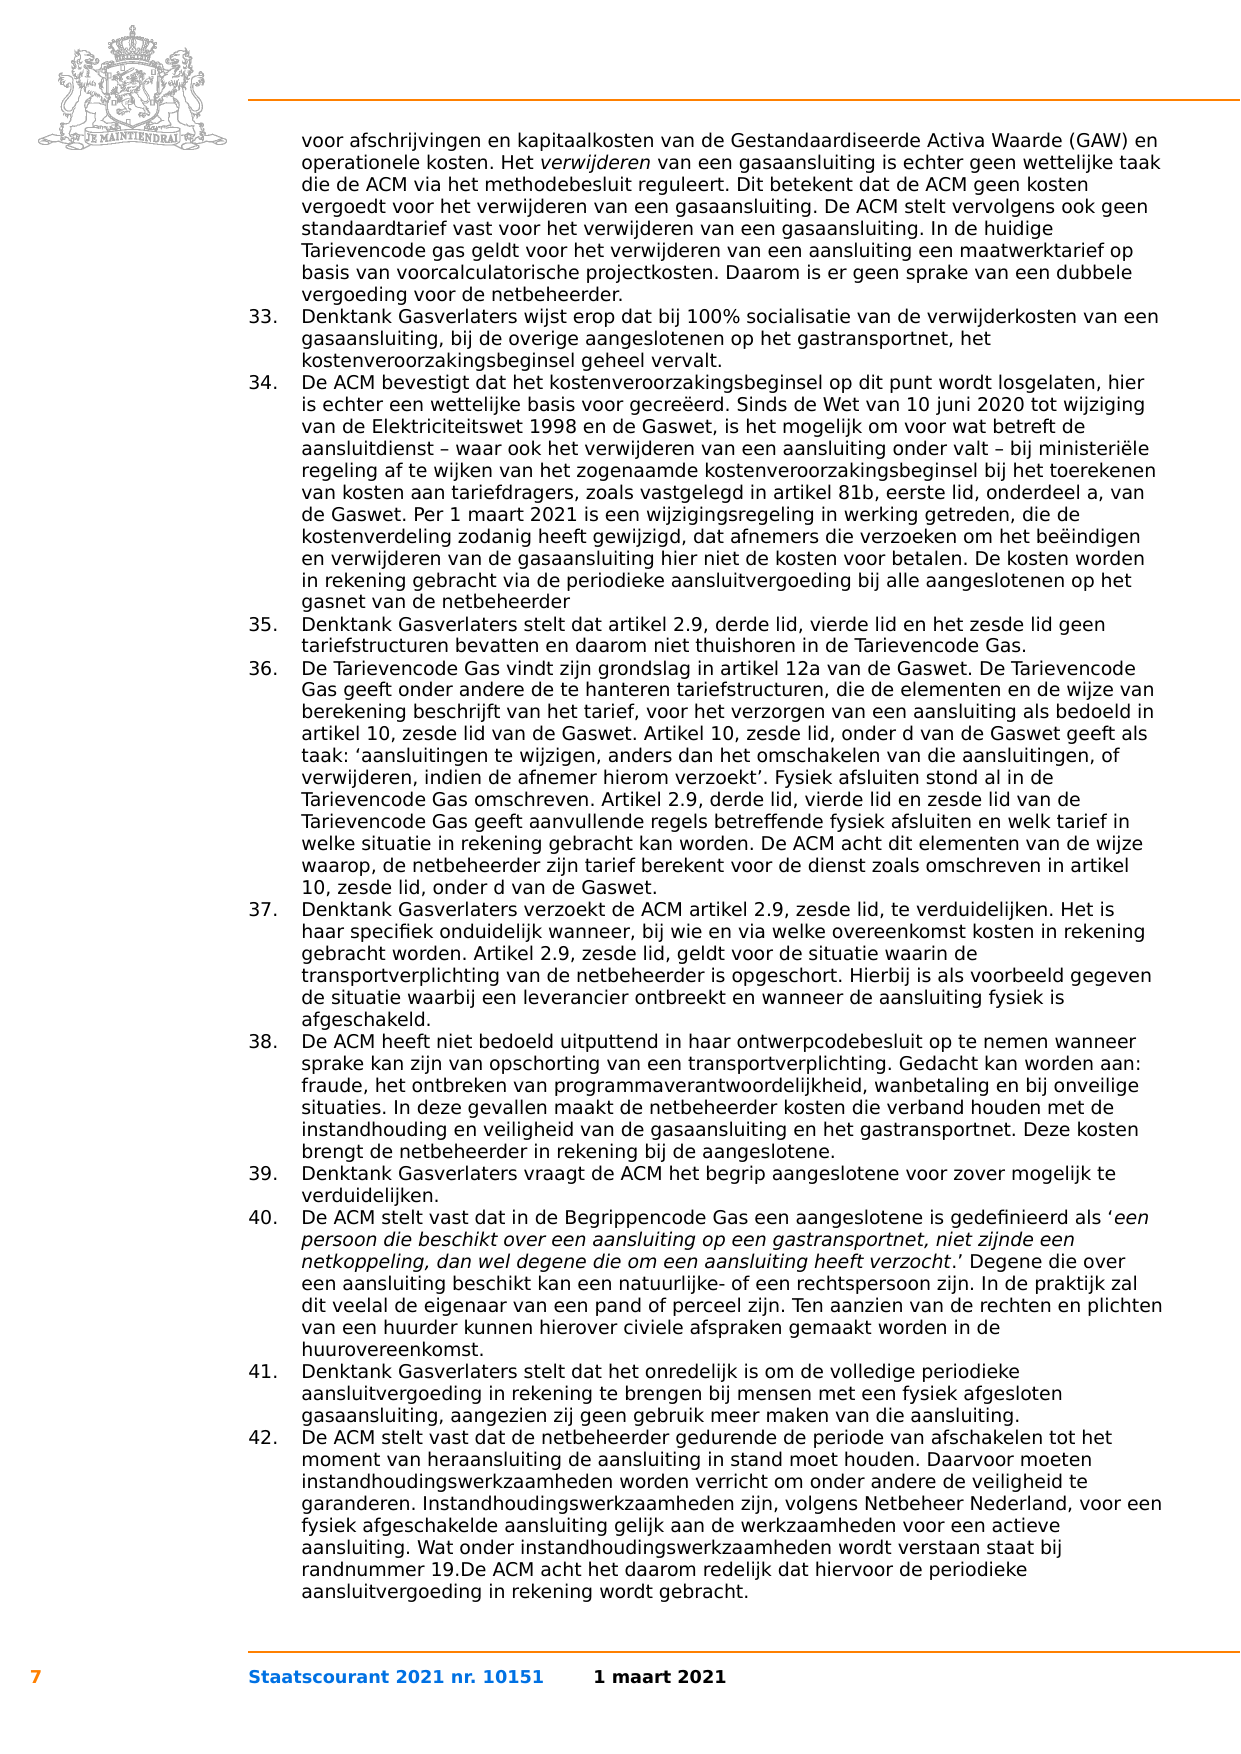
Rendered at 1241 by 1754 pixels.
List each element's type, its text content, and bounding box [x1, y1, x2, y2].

text 42. De ACM stelt vast dat de netbeheerder gedurende de periode van afschakelen tot het moment van heraansluiting de aansluiting in stand moet houden. Daarvoor moeten instandhoudingswerkzaamheden worden verricht om onder andere de veiligheid te garanderen. Instandhoudingswerkzaamheden zijn, volgens Netbeheer Nederland, voor een fysiek afgeschakelde aansluiting gelijk aan de werkzaamheden voor een actieve aansluiting. Wat onder instandhoudingswerkzaamheden wordt verstaan staat bij randnummer 19.De ACM acht het daarom redelijk dat hiervoor de periodieke aansluitvergoeding in rekening wordt gebracht. [248, 1427, 1163, 1602]
text 35. Denktank Gasverlaters stelt dat artikel 2.9, derde lid, vierde lid en het zesde lid geen tariefstructuren bevatten en daarom niet thuishoren in de Tarievencode Gas. [248, 613, 1163, 657]
text 34. De ACM bevestigt dat het kostenveroorzakingsbeginsel op dit punt wordt losgelaten, hier is echter een wettelijke basis voor gecreëerd. Sinds de Wet van 10 juni 2020 tot wijziging van de Elektriciteitswet 1998 en de Gaswet, is het mogelijk om voor wat betreft de aansluitdienst – waar ook het verwijderen van een aansluiting onder valt – bij ministeriële regeling af te wijken van het zogenaamde kostenveroorzakingsbeginsel bij het toerekenen van kosten aan tariefdragers, zoals vastgelegd in artikel 81b, eerste lid, onderdeel a, van de Gaswet. Per 1 maart 2021 is een wijzigingsregeling in werking getreden, die de kostenverdeling zodanig heeft gewijzigd, dat afnemers die verzoeken om het beëindigen en verwijderen van de gasaansluiting hier niet de kosten voor betalen. De kosten worden in rekening gebracht via de periodieke aansluitvergoeding bij alle aangeslotenen op het gasnet van de netbeheerder [248, 372, 1163, 613]
text voor afschrijvingen en kapitaalkosten van de Gestandaardiseerde Activa Waarde (GAW) en operationele kosten. Het verwijderen van een gasaansluiting is echter geen wettelijke taak die de ACM via het methodebesluit reguleert. Dit betekent dat de ACM geen kosten vergoedt voor het verwijderen van een gasaansluiting. De ACM stelt vervolgens ook geen standaardtarief vast voor het verwijderen van een gasaansluiting. In de huidige Tarievencode gas geldt voor het verwijderen van een aansluiting een maatwerktarief op basis van voorcalculatorische projectkosten. Daarom is er geen sprake van een dubbele vergoeding voor de netbeheerder. [248, 130, 1163, 306]
text 39. Denktank Gasverlaters vraagt de ACM het begrip aangeslotene voor zover mogelijk te verduidelijken. [248, 1163, 1163, 1207]
text 41. Denktank Gasverlaters stelt dat het onredelijk is om de volledige periodieke aansluitvergoeding in rekening te brengen bij mensen met een fysiek afgesloten gasaansluiting, aangezien zij geen gebruik meer maken van die aansluiting. [248, 1361, 1163, 1427]
text 33. Denktank Gasverlaters wijst erop dat bij 100% socialisatie van de verwijderkosten van een gasaansluiting, bij de overige aangeslotenen op het gastransportnet, het kostenveroorzakingsbeginsel geheel vervalt. [248, 306, 1163, 372]
text 38. De ACM heeft niet bedoeld uitputtend in haar ontwerpcodebesluit op te nemen wanneer sprake kan zijn van opschorting van een transportverplichting. Gedacht kan worden aan: fraude, het ontbreken van programmaverantwoordelijkheid, wanbetaling en bij onveilige situaties. In deze gevallen maakt de netbeheerder kosten die verband houden met de instandhouding en veiligheid van de gasaansluiting en het gastransportnet. Deze kosten brengt de netbeheerder in rekening bij de aangeslotene. [248, 1031, 1163, 1163]
picture [38, 25, 227, 150]
text 40. De ACM stelt vast dat in de Begrippencode Gas een aangeslotene is gedefinieerd als ‘een persoon die beschikt over een aansluiting op een gastransportnet, niet zijnde een netkoppeling, dan wel degene die om een aansluiting heeft verzocht.’ Degene die over een aansluiting beschikt kan een natuurlijke- of een rechtspersoon zijn. In de praktijk zal dit veelal de eigenaar van een pand of perceel zijn. Ten aanzien van de rechten en plichten van een huurder kunnen hierover civiele afspraken gemaakt worden in de huurovereenkomst. [248, 1207, 1163, 1361]
text 36. De Tarievencode Gas vindt zijn grondslag in artikel 12a van de Gaswet. De Tarievencode Gas geeft onder andere de te hanteren tariefstructuren, die de elementen en de wijze van berekening beschrijft van het tarief, voor het verzorgen van een aansluiting als bedoeld in artikel 10, zesde lid van de Gaswet. Artikel 10, zesde lid, onder d van de Gaswet geeft als taak: ‘aansluitingen te wijzigen, anders dan het omschakelen van die aansluitingen, of verwijderen, indien de afnemer hierom verzoekt’. Fysiek afsluiten stond al in de Tarievencode Gas omschreven. Artikel 2.9, derde lid, vierde lid en zesde lid van de Tarievencode Gas geeft aanvullende regels betreffende fysiek afsluiten en welk tarief in welke situatie in rekening gebracht kan worden. De ACM acht dit elementen van de wijze waarop, de netbeheerder zijn tarief berekent voor de dienst zoals omschreven in artikel 10, zesde lid, onder d van de Gaswet. [248, 657, 1163, 899]
text 37. Denktank Gasverlaters verzoekt de ACM artikel 2.9, zesde lid, te verduidelijken. Het is haar specifiek onduidelijk wanneer, bij wie en via welke overeenkomst kosten in rekening gebracht worden. Artikel 2.9, zesde lid, geldt voor de situatie waarin de transportverplichting van de netbeheerder is opgeschort. Hierbij is als voorbeeld gegeven de situatie waarbij een leverancier ontbreekt en wanneer de aansluiting fysiek is afgeschakeld. [248, 899, 1163, 1031]
